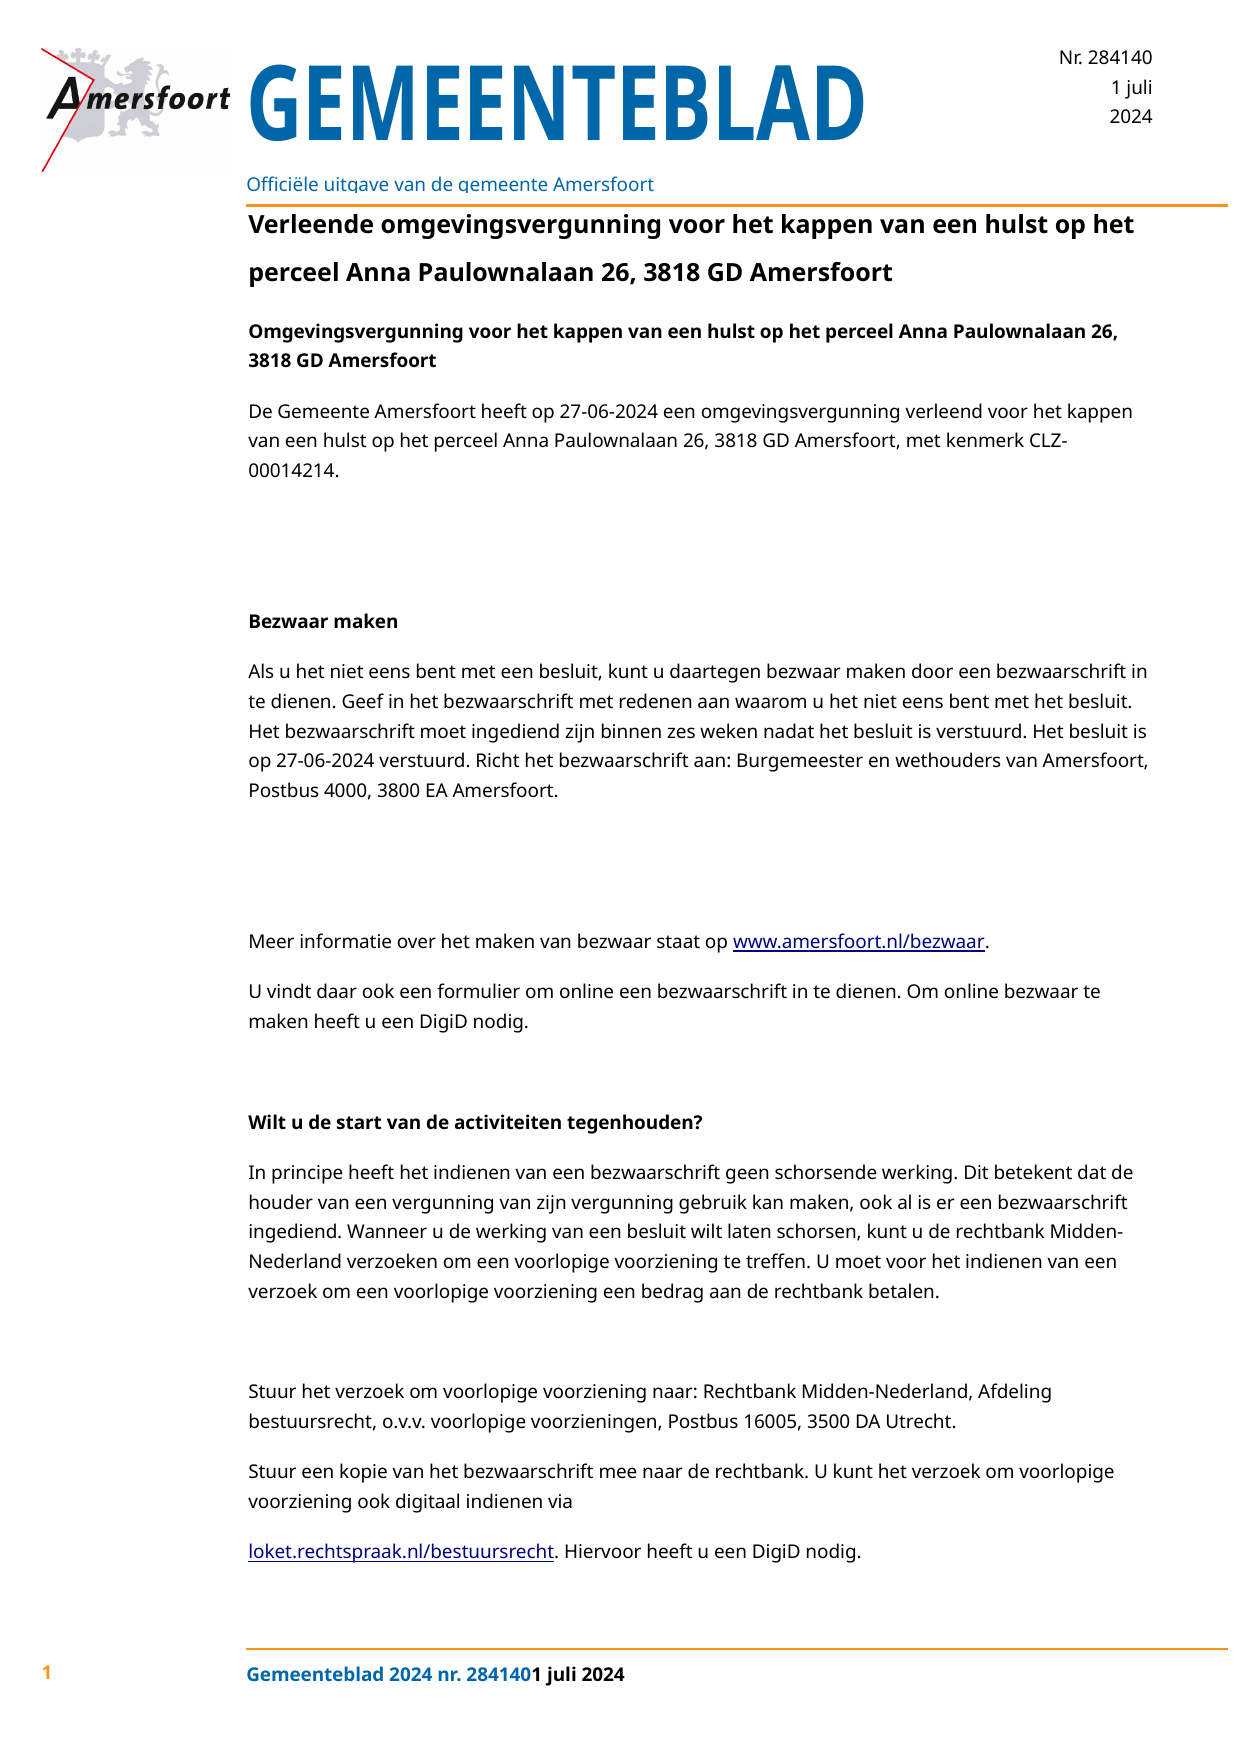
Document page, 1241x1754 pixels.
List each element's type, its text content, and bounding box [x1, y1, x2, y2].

text Stuur een kopie van het bezwaarschrift mee naar de rechtbank. U kunt het verzoek om voorlopige voorziening ook digitaal indienen via [248, 1459, 1152, 1514]
text Omgevingsvergunning voor het kappen van een hulst op het perceel Anna Paulownalaan 26, 3818 GD Amersfoort [248, 318, 1152, 373]
text Meer informatie over het maken van bezwaar staat op www.amersfoort.nl/bezwaar. [248, 928, 1152, 954]
text De Gemeente Amersfoort heeft op 27-06-2024 een omgevingsvergunning verleend voor het kappen van een hulst op het perceel Anna Paulownalaan 26, 3818 GD Amersfoort, met kenmerk CLZ-00014214. [248, 398, 1152, 483]
text loket.rechtspraak.nl/bestuursrecht. Hiervoor heeft u een DigiD nodig. [248, 1539, 1152, 1564]
text U vindt daar ook een formulier om online een bezwaarschrift in te dienen. Om online bezwaar te maken heeft u een DigiD nodig. [248, 979, 1152, 1034]
text Bezwaar maken [248, 608, 1152, 634]
text Wilt u de start van de activiteiten tegenhouden? [248, 1109, 1152, 1135]
text Als u het niet eens bent met een besluit, kunt u daartegen bezwaar maken door een bezwaarschrift in te dienen. Geef in het bezwaarschrift met redenen aan waarom u het niet eens bent met het besluit. Het bezwaarschrift moet ingediend zijn binnen zes weken nadat het besluit is verstuurd. Het besluit is op 27-06-2024 verstuurd. Richt het bezwaarschrift aan: Burgemeester en wethouders van Amersfoort, Postbus 4000, 3800 EA Amersfoort. [248, 659, 1152, 803]
picture [41, 47, 231, 172]
text In principe heeft het indienen van een bezwaarschrift geen schorsende werking. Dit betekent dat de houder van een vergunning van zijn vergunning gebruik kan maken, ook al is er een bezwaarschrift ingediend. Wanneer u de werking van een besluit wilt laten schorsen, kunt u de rechtbank Midden-Nederland verzoeken om een voorlopige voorziening te treffen. U moet voor het indienen van een verzoek om een voorlopige voorziening een bedrag aan de rechtbank betalen. [248, 1159, 1152, 1304]
text Stuur het verzoek om voorlopige voorziening naar: Rechtbank Midden-Nederland, Afdeling bestuursrecht, o.v.v. voorlopige voorzieningen, Postbus 16005, 3500 DA Utrecht. [248, 1379, 1152, 1434]
text Verleende omgevingsvergunning voor het kappen van een hulst op het perceel Anna Paulownalaan 26, 3818 GD Amersfoort [248, 207, 1152, 288]
